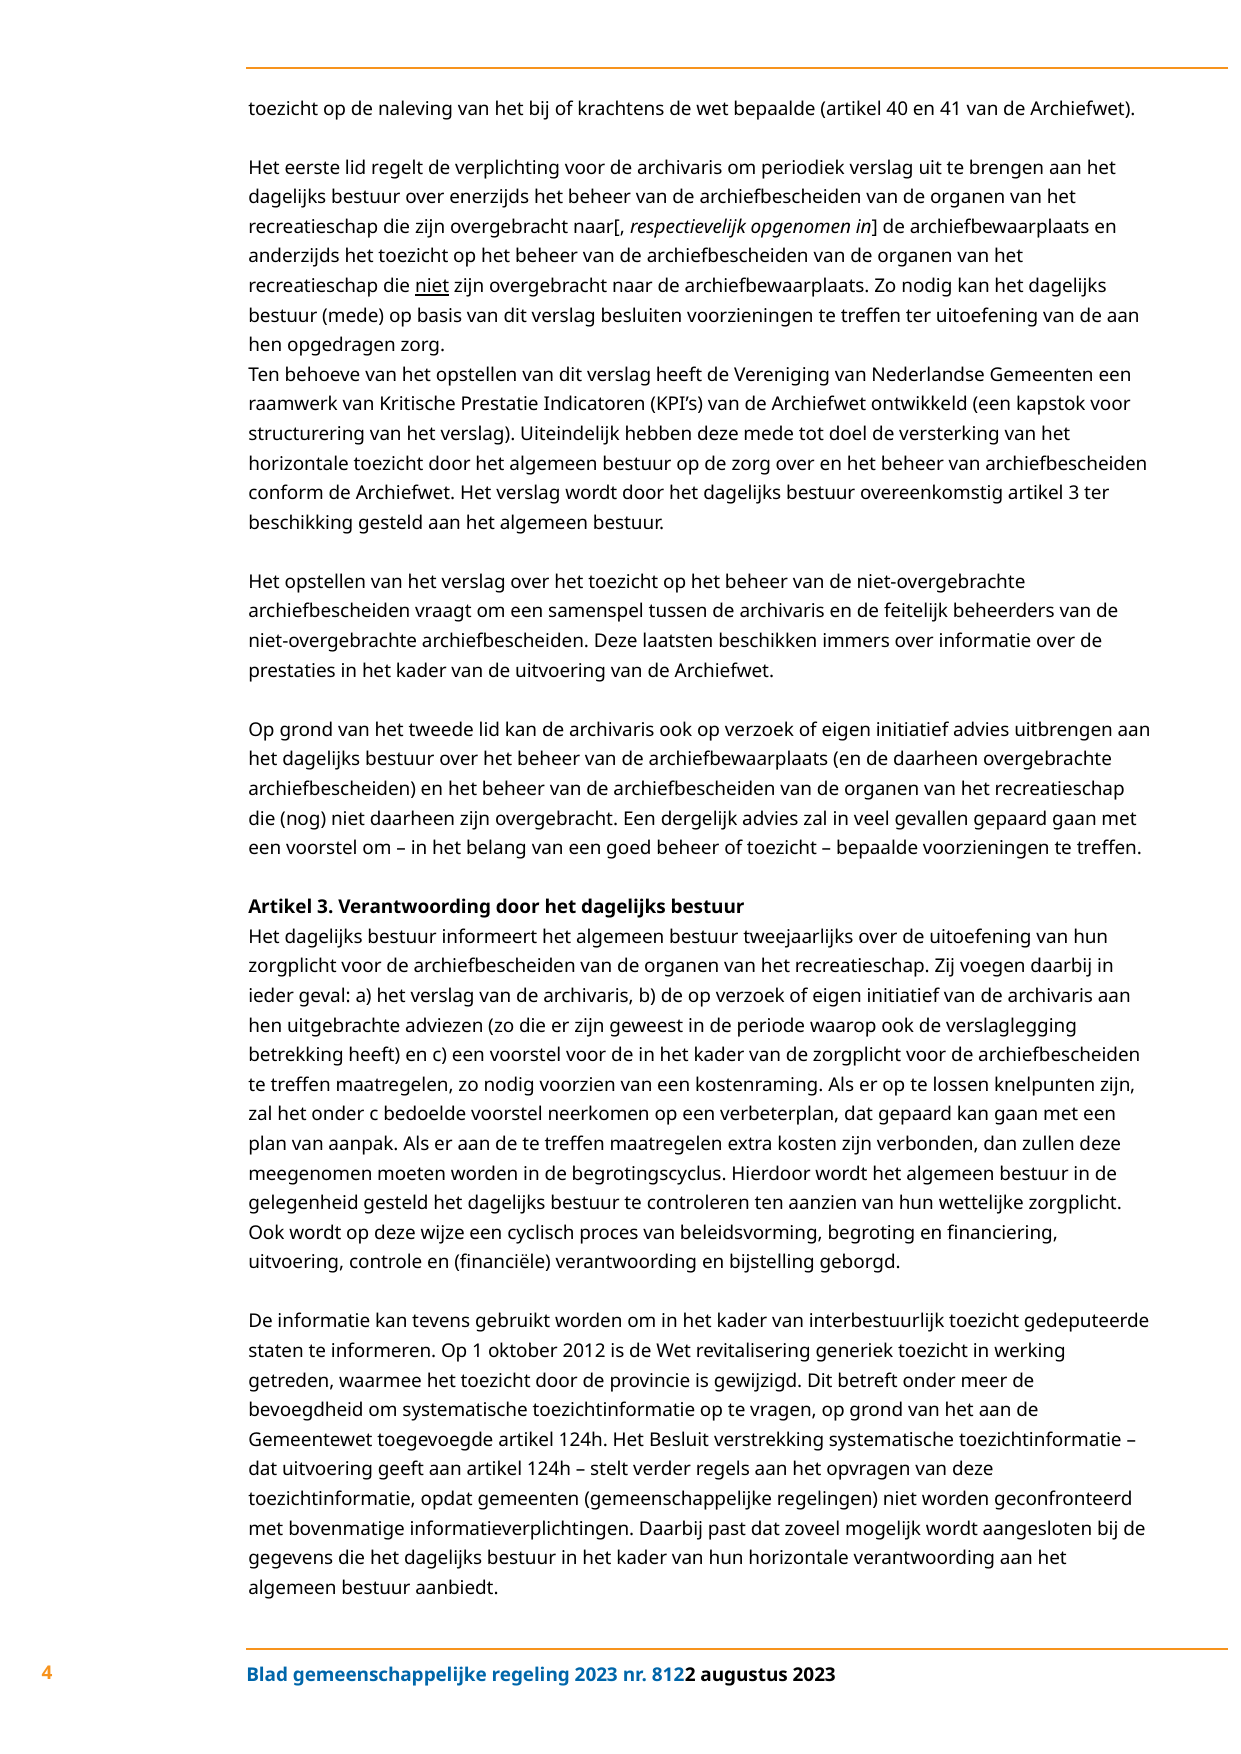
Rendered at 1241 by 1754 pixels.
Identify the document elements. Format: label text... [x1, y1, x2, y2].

text Het opstellen van het verslag over het toezicht op het beheer van de niet-overgebrachte archiefbescheiden vraagt om een samenspel tussen de archivaris en de feitelijk beheerders van de niet-overgebrachte archiefbescheiden. Deze laatsten beschikken immers over informatie over de prestaties in het kader van de uitvoering van de Archiefwet. [248, 568, 1152, 683]
text Het eerste lid regelt de verplichting voor de archivaris om periodiek verslag uit te brengen aan het dagelijks bestuur over enerzijds het beheer van de archiefbescheiden van de organen van het recreatieschap die zijn overgebracht naar[, respectievelijk opgenomen in] de archiefbewaarplaats en anderzijds het toezicht op het beheer van de archiefbescheiden van de organen van het recreatieschap die niet zijn overgebracht naar de archiefbewaarplaats. Zo nodig kan het dagelijks bestuur (mede) op basis van dit verslag besluiten voorzieningen te treffen ter uitoefening van de aan hen opgedragen zorg. [248, 154, 1152, 357]
picture [41, 47, 231, 172]
text Het dagelijks bestuur informeert het algemeen bestuur tweejaarlijks over de uitoefening van hun zorgplicht voor de archiefbescheiden van de organen van het recreatieschap. Zij voegen daarbij in ieder geval: a) het verslag van de archivaris, b) de op verzoek of eigen initiatief van de archivaris aan hen uitgebrachte adviezen (zo die er zijn geweest in de periode waarop ook de verslaglegging betrekking heeft) en c) een voorstel voor de in het kader van de zorgplicht voor de archiefbescheiden te treffen maatregelen, zo nodig voorzien van een kostenraming. Als er op te lossen knelpunten zijn, zal het onder c bedoelde voorstel neerkomen op een verbeterplan, dat gepaard kan gaan met een plan van aanpak. Als er aan de te treffen maatregelen extra kosten zijn verbonden, dan zullen deze meegenomen moeten worden in de begrotingscyclus. Hierdoor wordt het algemeen bestuur in de gelegenheid gesteld het dagelijks bestuur te controleren ten aanzien van hun wettelijke zorgplicht. Ook wordt op deze wijze een cyclisch proces van beleidsvorming, begroting en financiering, uitvoering, controle en (financiële) verantwoording en bijstelling geborgd. [248, 923, 1152, 1274]
text toezicht op de naleving van het bij of krachtens de wet bepaalde (artikel 40 en 41 van de Archiefwet). [248, 95, 1152, 121]
text De informatie kan tevens gebruikt worden om in het kader van interbestuurlijk toezicht gedeputeerde staten te informeren. Op 1 oktober 2012 is de Wet revitalisering generiek toezicht in werking getreden, waarmee het toezicht door de provincie is gewijzigd. Dit betreft onder meer de bevoegdheid om systematische toezichtinformatie op te vragen, op grond van het aan de Gemeentewet toegevoegde artikel 124h. Het Besluit verstrekking systematische toezichtinformatie – dat uitvoering geeft aan artikel 124h – stelt verder regels aan het opvragen van deze toezichtinformatie, opdat gemeenten (gemeenschappelijke regelingen) niet worden geconfronteerd met bovenmatige informatieverplichtingen. Daarbij past dat zoveel mogelijk wordt aangesloten bij de gegevens die het dagelijks bestuur in het kader van hun horizontale verantwoording aan het algemeen bestuur aanbiedt. [248, 1308, 1152, 1600]
text Artikel 3. Verantwoording door het dagelijks bestuur [248, 893, 1152, 919]
text Op grond van het tweede lid kan de archivaris ook op verzoek of eigen initiatief advies uitbrengen aan het dagelijks bestuur over het beheer van de archiefbewaarplaats (en de daarheen overgebrachte archiefbescheiden) en het beheer van de archiefbescheiden van de organen van het recreatieschap die (nog) niet daarheen zijn overgebracht. Een dergelijk advies zal in veel gevallen gepaard gaan met een voorstel om – in het belang van een goed beheer of toezicht – bepaalde voorzieningen te treffen. [248, 716, 1152, 860]
text Ten behoeve van het opstellen van dit verslag heeft de Vereniging van Nederlandse Gemeenten een raamwerk van Kritische Prestatie Indicatoren (KPI’s) van de Archiefwet ontwikkeld (een kapstok voor structurering van het verslag). Uiteindelijk hebben deze mede tot doel de versterking van het horizontale toezicht door het algemeen bestuur op de zorg over en het beheer van archiefbescheiden conform de Archiefwet. Het verslag wordt door het dagelijks bestuur overeenkomstig artikel 3 ter beschikking gesteld aan het algemeen bestuur. [248, 361, 1152, 535]
